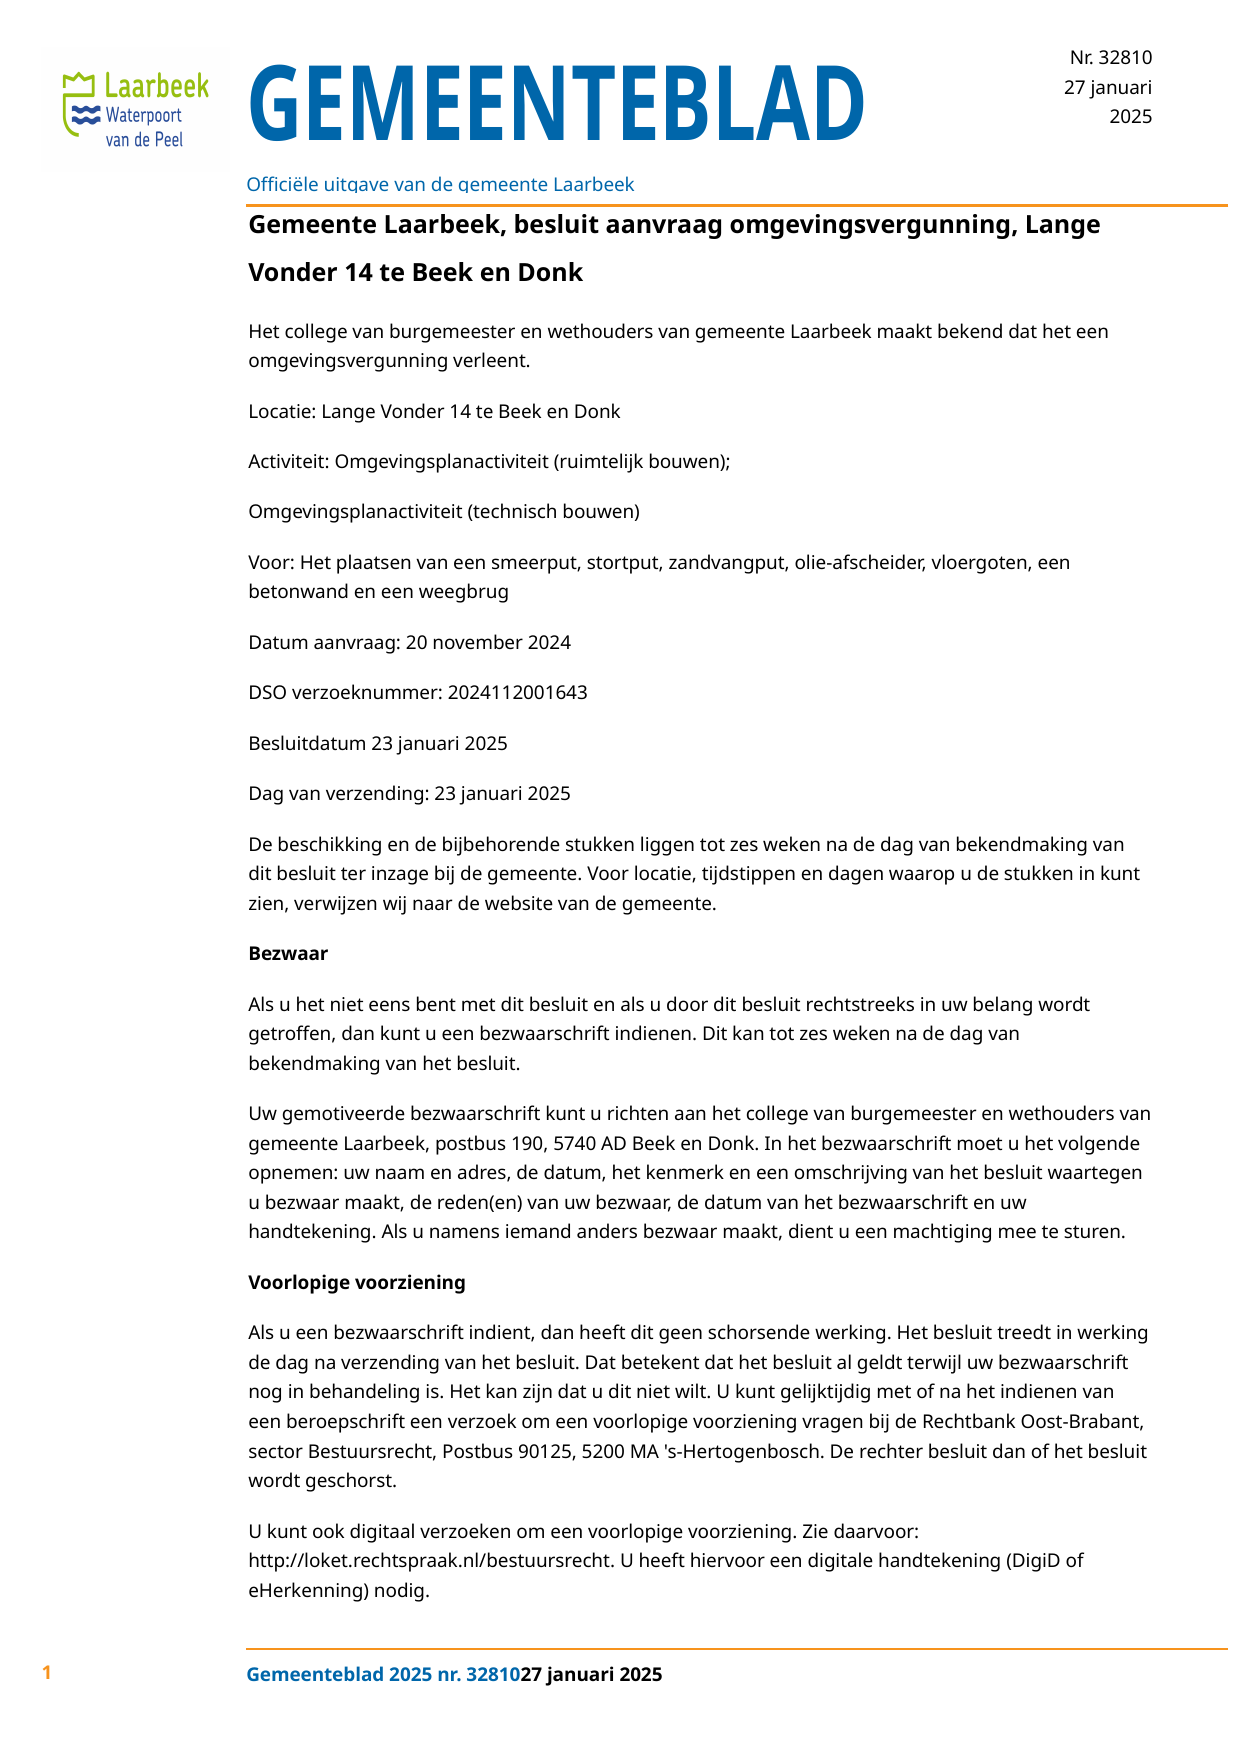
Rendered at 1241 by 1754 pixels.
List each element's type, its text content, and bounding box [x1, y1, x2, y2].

text Uw gemotiveerde bezwaarschrift kunt u richten aan het college van burgemeester en wethouders van gemeente Laarbeek, postbus 190, 5740 AD Beek en Donk. In het bezwaarschrift moet u het volgende opnemen: uw naam en adres, de datum, het kenmerk en een omschrijving van het besluit waartegen u bezwaar maakt, de reden(en) van uw bezwaar, de datum van het bezwaarschrift en uw handtekening. Als u namens iemand anders bezwaar maakt, dient u een machtiging mee te sturen. [248, 1100, 1152, 1244]
text Als u een bezwaarschrift indient, dan heeft dit geen schorsende werking. Het besluit treedt in werking de dag na verzending van het besluit. Dat betekent dat het besluit al geldt terwijl uw bezwaarschrift nog in behandeling is. Het kan zijn dat u dit niet wilt. U kunt gelijktijdig met of na het indienen van een beroepschrift een verzoek om een voorlopige voorziening vragen bij de Rechtbank Oost-Brabant, sector Bestuursrecht, Postbus 90125, 5200 MA 's‑Hertogenbosch. De rechter besluit dan of het besluit wordt geschorst. [248, 1319, 1152, 1493]
picture [41, 47, 231, 172]
text Besluitdatum 23 januari 2025 [248, 730, 1152, 756]
text DSO verzoeknummer: 2024112001643 [248, 679, 1152, 705]
text Datum aanvraag: 20 november 2024 [248, 629, 1152, 655]
text Gemeente Laarbeek, besluit aanvraag omgevingsvergunning, Lange Vonder 14 te Beek en Donk [248, 207, 1152, 288]
text Het college van burgemeester en wethouders van gemeente Laarbeek maakt bekend dat het een omgevingsvergunning verleent. [248, 318, 1152, 373]
text U kunt ook digitaal verzoeken om een voorlopige voorziening. Zie daarvoor: http://loket.rechtspraak.nl/bestuursrecht. U heeft hiervoor een digitale handtekening (DigiD of eHerkenning) nodig. [248, 1518, 1152, 1603]
text Locatie: Lange Vonder 14 te Beek en Donk [248, 398, 1152, 424]
text De beschikking en de bijbehorende stukken liggen tot zes weken na de dag van bekendmaking van dit besluit ter inzage bij de gemeente. Voor locatie, tijdstippen en dagen waarop u de stukken in kunt zien, verwijzen wij naar de website van de gemeente. [248, 831, 1152, 916]
text Bezwaar [248, 940, 1152, 966]
text Als u het niet eens bent met dit besluit en als u door dit besluit rechtstreeks in uw belang wordt getroffen, dan kunt u een bezwaarschrift indienen. Dit kan tot zes weken na de dag van bekendmaking van het besluit. [248, 991, 1152, 1076]
text Voor: Het plaatsen van een smeerput, stortput, zandvangput, olie-afscheider, vloergoten, een betonwand en een weegbrug [248, 549, 1152, 604]
text Dag van verzending: 23 januari 2025 [248, 780, 1152, 806]
text Voorlopige voorziening [248, 1269, 1152, 1295]
text Activiteit: Omgevingsplanactiviteit (ruimtelijk bouwen); [248, 448, 1152, 474]
text Omgevingsplanactiviteit (technisch bouwen) [248, 499, 1152, 524]
